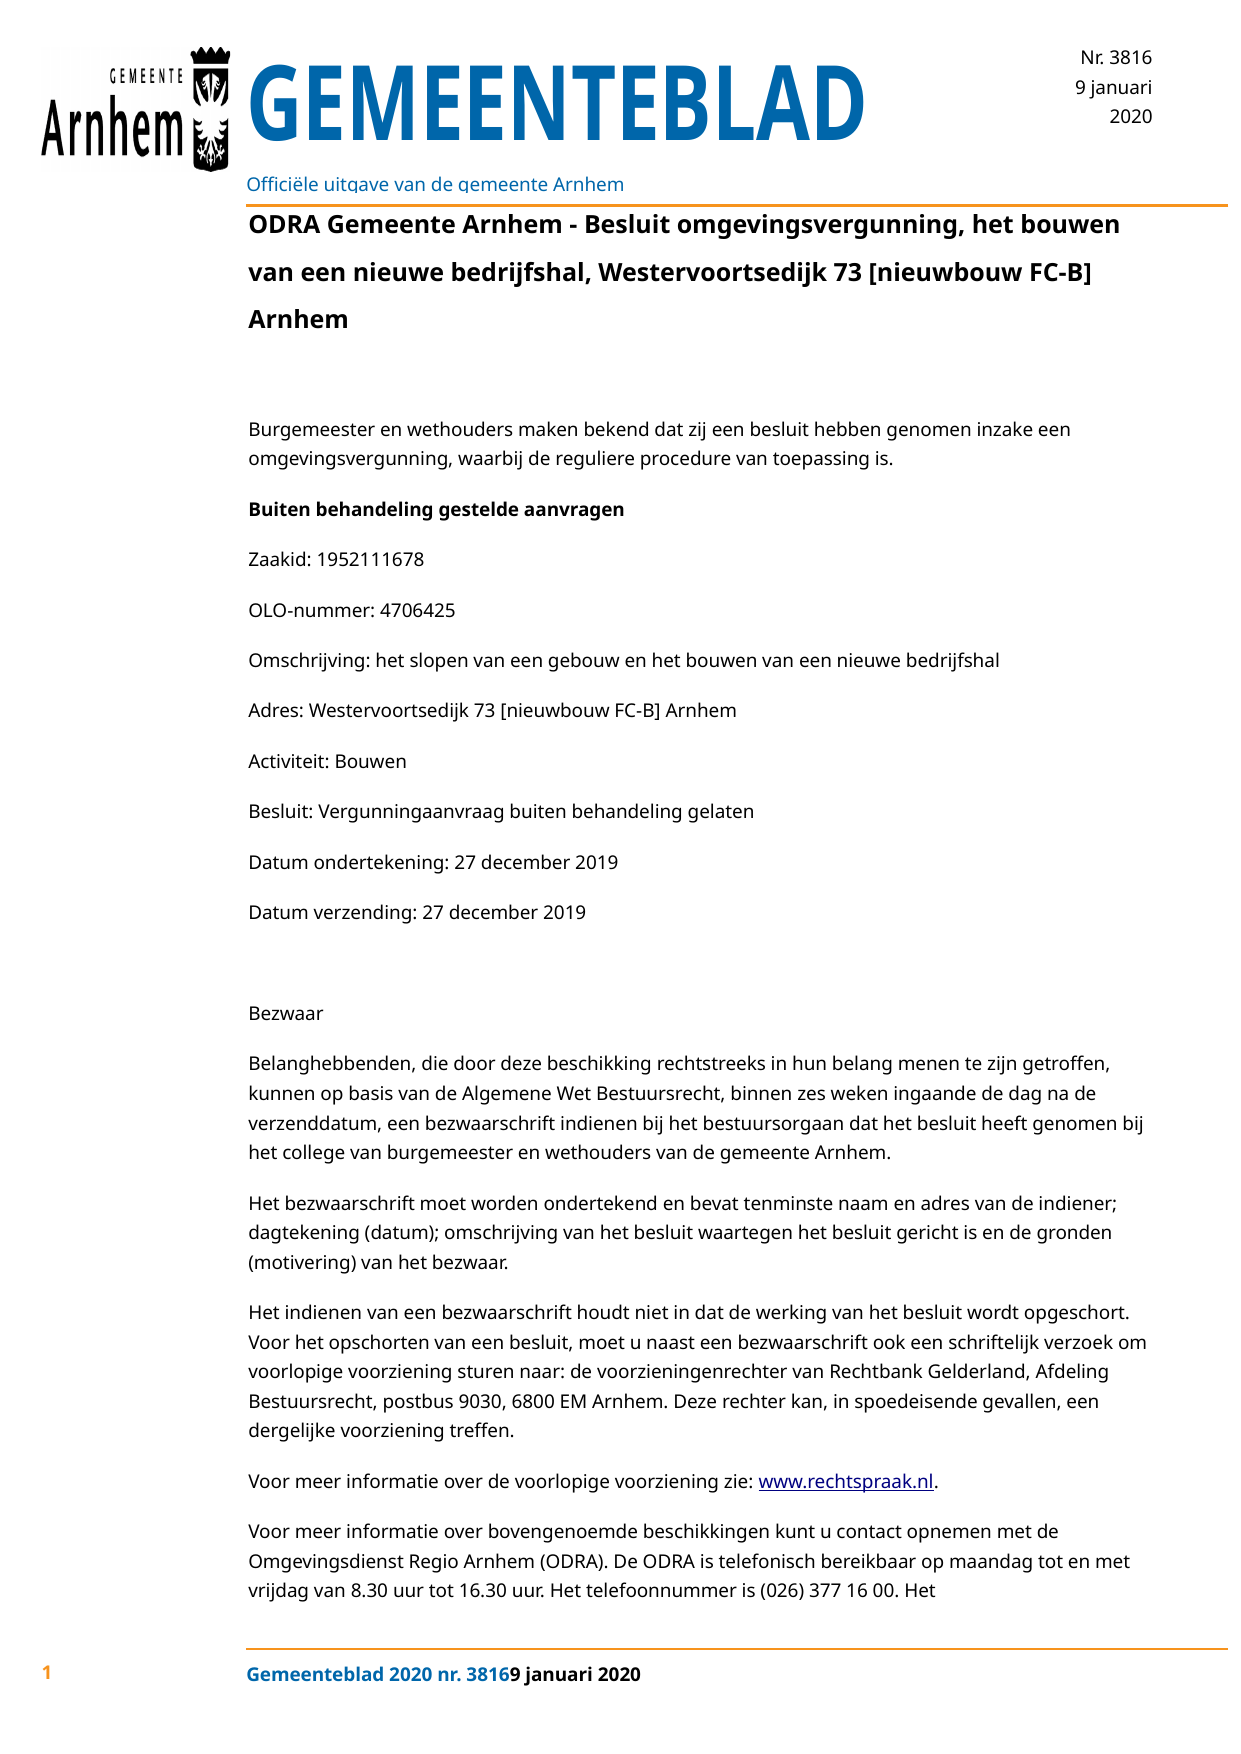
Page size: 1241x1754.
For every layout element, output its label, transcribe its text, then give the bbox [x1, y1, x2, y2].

text Belanghebbenden, die door deze beschikking rechtstreeks in hun belang menen te zijn getroffen, kunnen op basis van de Algemene Wet Bestuursrecht, binnen zes weken ingaande de dag na de verzenddatum, een bezwaarschrift indienen bij het bestuursorgaan dat het besluit heeft genomen bij het college van burgemeester en wethouders van de gemeente Arnhem. [248, 1051, 1152, 1165]
text Besluit: Vergunningaanvraag buiten behandeling gelaten [248, 798, 1152, 824]
text Datum verzending: 27 december 2019 [248, 899, 1152, 925]
text Zaakid: 1952111678 [248, 546, 1152, 572]
text Het bezwaarschrift moet worden ondertekend en bevat tenminste naam en adres van de indiener; dagtekening (datum); omschrijving van het besluit waartegen het besluit gericht is en de gronden (motivering) van het bezwaar. [248, 1190, 1152, 1274]
text Omschrijving: het slopen van een gebouw en het bouwen van een nieuwe bedrijfshal [248, 647, 1152, 673]
text Activiteit: Bouwen [248, 748, 1152, 774]
text Voor meer informatie over bovengenoemde beschikkingen kunt u contact opnemen met de Omgevingsdienst Regio Arnhem (ODRA). De ODRA is telefonisch bereikbaar op maandag tot en met vrijdag van 8.30 uur tot 16.30 uur. Het telefoonnummer is (026) 377 16 00. Het [248, 1518, 1152, 1603]
text Buiten behandeling gestelde aanvragen [248, 496, 1152, 522]
text OLO-nummer: 4706425 [248, 597, 1152, 622]
text Bezwaar [248, 1000, 1152, 1026]
text Datum ondertekening: 27 december 2019 [248, 849, 1152, 874]
picture [41, 47, 231, 172]
text Het indienen van een bezwaarschrift houdt niet in dat de werking van het besluit wordt opgeschort. Voor het opschorten van een besluit, moet u naast een bezwaarschrift ook een schriftelijk verzoek om voorlopige voorziening sturen naar: de voorzieningenrechter van Rechtbank Gelderland, Afdeling Bestuursrecht, postbus 9030, 6800 EM Arnhem. Deze rechter kan, in spoedeisende gevallen, een dergelijke voorziening treffen. [248, 1299, 1152, 1443]
text ODRA Gemeente Arnhem - Besluit omgevingsvergunning, het bouwen van een nieuwe bedrijfshal, Westervoortsedijk 73 [nieuwbouw FC-B] Arnhem [248, 207, 1152, 336]
text Burgemeester en wethouders maken bekend dat zij een besluit hebben genomen inzake een omgevingsvergunning, waarbij de reguliere procedure van toepassing is. [248, 416, 1152, 471]
text Adres: Westervoortsedijk 73 [nieuwbouw FC-B] Arnhem [248, 698, 1152, 723]
text Voor meer informatie over de voorlopige voorziening zie: www.rechtspraak.nl. [248, 1468, 1152, 1494]
